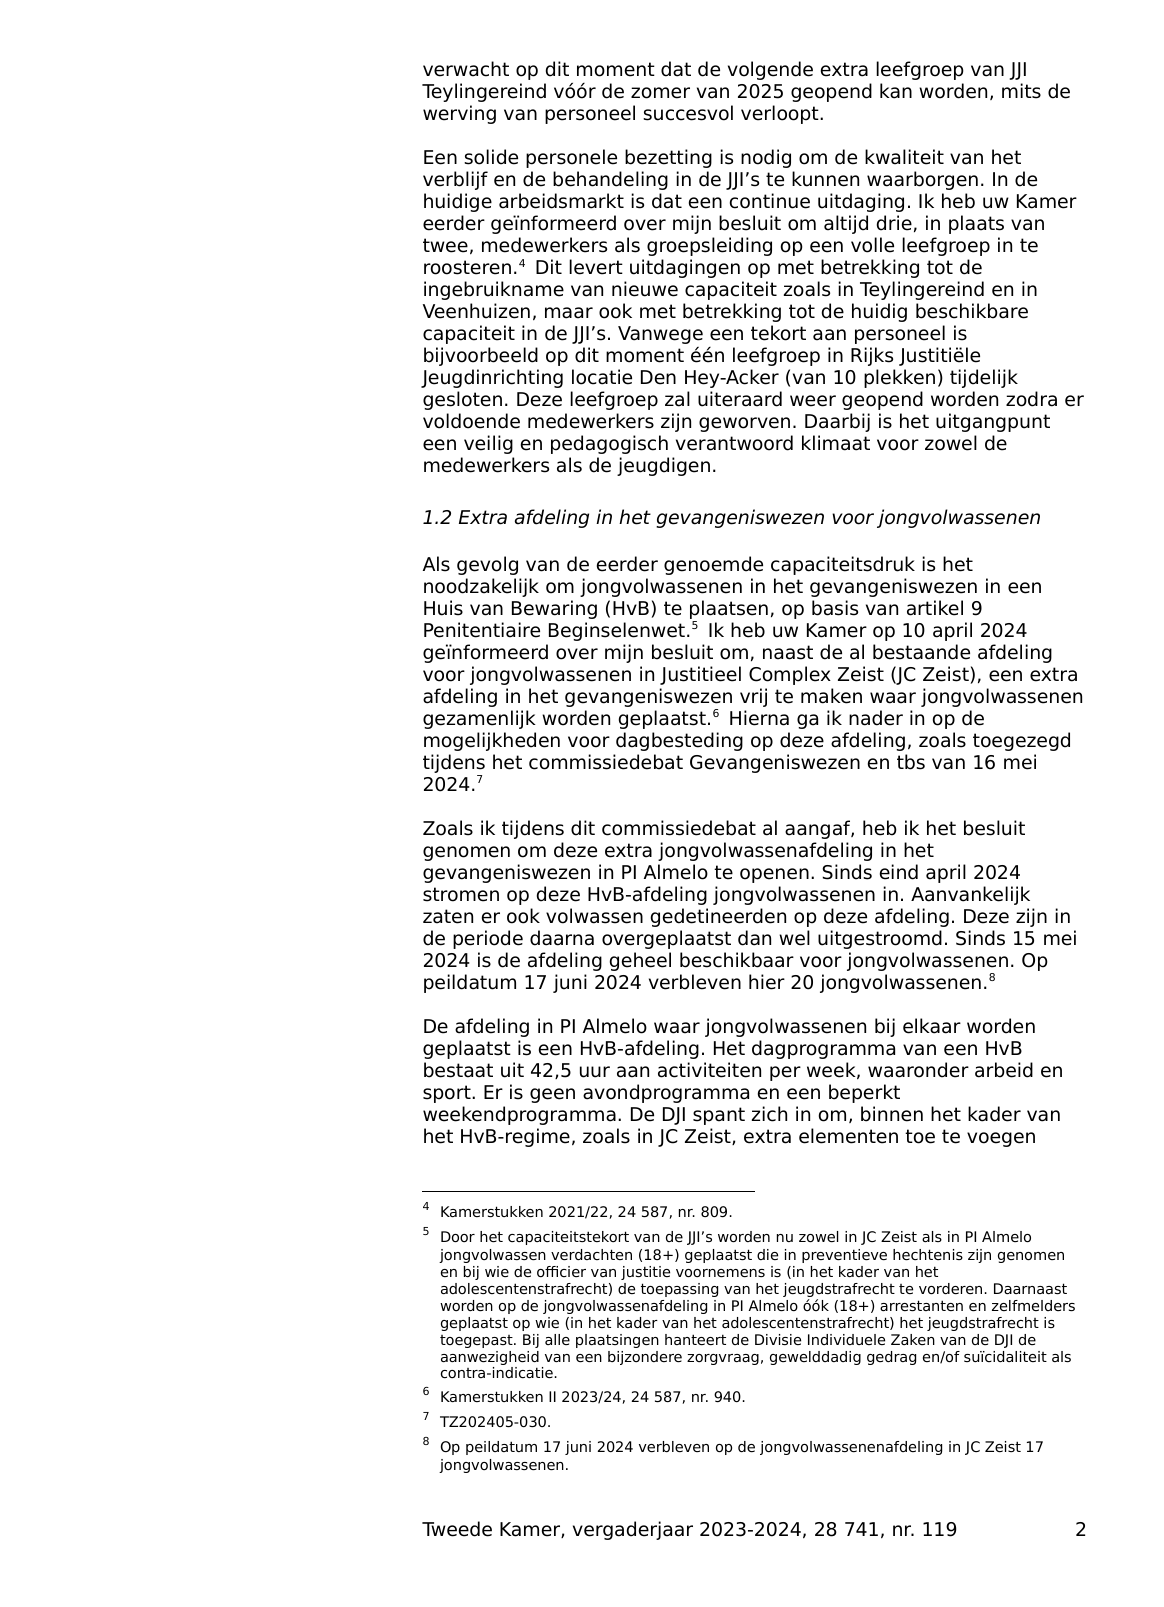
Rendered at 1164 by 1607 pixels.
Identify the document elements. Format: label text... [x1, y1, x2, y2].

text Een solide personele bezetting is nodig om de kwaliteit van het verblijf en de behandeling in de JJI’s te kunnen waarborgen. In de huidige arbeidsmarkt is dat een continue uitdaging. Ik heb uw Kamer eerder geïnformeerd over mijn besluit om altijd drie, in plaats van twee, medewerkers als groepsleiding op een volle leefgroep in te roosteren. Dit levert uitdagingen op met betrekking tot de ingebruikname van nieuwe capaciteit zoals in Teylingereind en in Veenhuizen, maar ook met betrekking tot de huidig beschikbare capaciteit in de JJI’s. Vanwege een tekort aan personeel is bijvoorbeeld op dit moment één leefgroep in Rijks Justitiële Jeugdinrichting locatie Den Hey-Acker (van 10 plekken) tijdelijk gesloten. Deze leefgroep zal uiteraard weer geopend worden zodra er voldoende medewerkers zijn geworven. Daarbij is het uitgangpunt een veilig en pedagogisch verantwoord klimaat voor zowel de medewerkers als de jeugdigen. [422, 147, 1087, 477]
text Kamerstukken 2021/22, 24 587, nr. 809. [422, 1200, 1087, 1222]
subtitle 1.2 Extra afdeling in het gevangeniswezen voor jongvolwassenen [422, 507, 1087, 529]
text verwacht op dit moment dat de volgende extra leefgroep van JJI Teylingereind vóór de zomer van 2025 geopend kan worden, mits de werving van personeel succesvol verloopt. [422, 59, 1087, 125]
text Kamerstukken II 2023/24, 24 587, nr. 940. [422, 1385, 1087, 1407]
text TZ202405-030. [422, 1410, 1087, 1432]
text Als gevolg van de eerder genoemde capaciteitsdruk is het noodzakelijk om jongvolwassenen in het gevangeniswezen in een Huis van Bewaring (HvB) te plaatsen, op basis van artikel 9 Penitentiaire Beginselenwet. Ik heb uw Kamer op 10 april 2024 geïnformeerd over mijn besluit om, naast de al bestaande afdeling voor jongvolwassenen in Justitieel Complex Zeist (JC Zeist), een extra afdeling in het gevangeniswezen vrij te maken waar jongvolwassenen gezamenlijk worden geplaatst. Hierna ga ik nader in op de mogelijkheden voor dagbesteding op deze afdeling, zoals toegezegd tijdens het commissiedebat Gevangeniswezen en tbs van 16 mei 2024. [422, 554, 1087, 796]
text Door het capaciteitstekort van de JJI’s worden nu zowel in JC Zeist als in PI Almelo jongvolwassen verdachten (18+) geplaatst die in preventieve hechtenis zijn genomen en bij wie de officier van justitie voornemens is (in het kader van het adolescentenstrafrecht) de toepassing van het jeugdstrafrecht te vorderen. Daarnaast worden op de jongvolwassenafdeling in PI Almelo óók (18+) arrestanten en zelfmelders geplaatst op wie (in het kader van het adolescentenstrafrecht) het jeugdstrafrecht is toegepast. Bij alle plaatsingen hanteert de Divisie Individuele Zaken van de DJI de aanwezigheid van een bijzondere zorgvraag, gewelddadig gedrag en/of suïcidaliteit als contra-indicatie. [422, 1225, 1087, 1382]
text De afdeling in PI Almelo waar jongvolwassenen bij elkaar worden geplaatst is een HvB-afdeling. Het dagprogramma van een HvB bestaat uit 42,5 uur aan activiteiten per week, waaronder arbeid en sport. Er is geen avondprogramma en een beperkt weekendprogramma. De DJI spant zich in om, binnen het kader van het HvB-regime, zoals in JC Zeist, extra elementen toe te voegen [422, 1016, 1087, 1148]
text Op peildatum 17 juni 2024 verbleven op de jongvolwassenenafdeling in JC Zeist 17 jongvolwassenen. [422, 1435, 1087, 1474]
text Zoals ik tijdens dit commissiedebat al aangaf, heb ik het besluit genomen om deze extra jongvolwassenafdeling in het gevangeniswezen in PI Almelo te openen. Sinds eind april 2024 stromen op deze HvB-afdeling jongvolwassenen in. Aanvankelijk zaten er ook volwassen gedetineerden op deze afdeling. Deze zijn in de periode daarna overgeplaatst dan wel uitgestroomd. Sinds 15 mei 2024 is de afdeling geheel beschikbaar voor jongvolwassenen. Op peildatum 17 juni 2024 verbleven hier 20 jongvolwassenen. [422, 818, 1087, 994]
